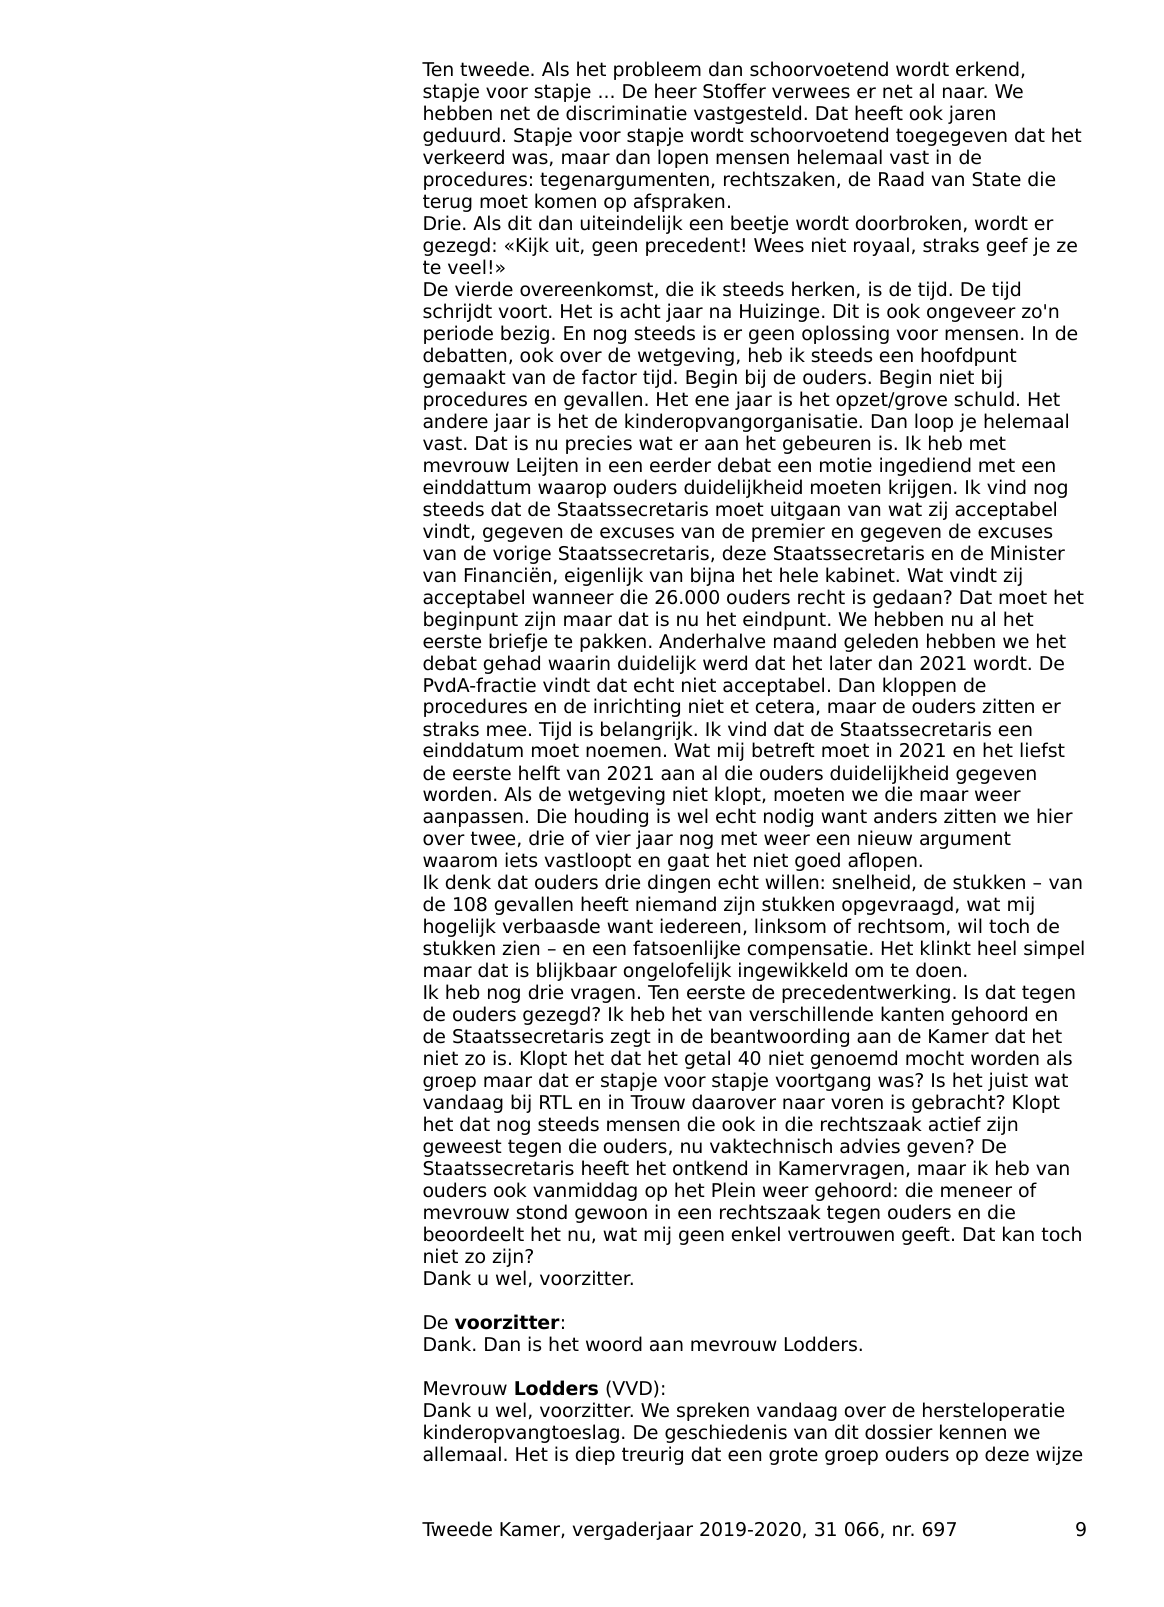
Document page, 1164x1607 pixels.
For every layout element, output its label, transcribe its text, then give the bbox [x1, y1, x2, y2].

text Ik heb nog drie vragen. Ten eerste de precedentwerking. Is dat tegen de ouders gezegd? Ik heb het van verschillende kanten gehoord en de Staatssecretaris zegt in de beantwoording aan de Kamer dat het niet zo is. Klopt het dat het getal 40 niet genoemd mocht worden als groep maar dat er stapje voor stapje voortgang was? Is het juist wat vandaag bij RTL en in Trouw daarover naar voren is gebracht? Klopt het dat nog steeds mensen die ook in die rechtszaak actief zijn geweest tegen die ouders, nu vaktechnisch advies geven? De Staatssecretaris heeft het ontkend in Kamervragen, maar ik heb van ouders ook vanmiddag op het Plein weer gehoord: die meneer of mevrouw stond gewoon in een rechtszaak tegen ouders en die beoordeelt het nu, wat mij geen enkel vertrouwen geeft. Dat kan toch niet zo zijn? [422, 982, 1087, 1268]
text De vierde overeenkomst, die ik steeds herken, is de tijd. De tijd schrijdt voort. Het is acht jaar na Huizinge. Dit is ook ongeveer zo'n periode bezig. En nog steeds is er geen oplossing voor mensen. In de debatten, ook over de wetgeving, heb ik steeds een hoofdpunt gemaakt van de factor tijd. Begin bij de ouders. Begin niet bij procedures en gevallen. Het ene jaar is het opzet/grove schuld. Het andere jaar is het de kinderopvangorganisatie. Dan loop je helemaal vast. Dat is nu precies wat er aan het gebeuren is. Ik heb met mevrouw Leijten in een eerder debat een motie ingediend met een einddattum waarop ouders duidelijkheid moeten krijgen. Ik vind nog steeds dat de Staatssecretaris moet uitgaan van wat zij acceptabel vindt, gegeven de excuses van de premier en gegeven de excuses van de vorige Staatssecretaris, deze Staatssecretaris en de Minister van Financiën, eigenlijk van bijna het hele kabinet. Wat vindt zij acceptabel wanneer die 26.000 ouders recht is gedaan? Dat moet het beginpunt zijn maar dat is nu het eindpunt. We hebben nu al het eerste briefje te pakken. Anderhalve maand geleden hebben we het debat gehad waarin duidelijk werd dat het later dan 2021 wordt. De PvdA-fractie vindt dat echt niet acceptabel. Dan kloppen de procedures en de inrichting niet et cetera, maar de ouders zitten er straks mee. Tijd is belangrijk. Ik vind dat de Staatssecretaris een einddatum moet noemen. Wat mij betreft moet in 2021 en het liefst de eerste helft van 2021 aan al die ouders duidelijkheid gegeven worden. Als de wetgeving niet klopt, moeten we die maar weer aanpassen. Die houding is wel echt nodig want anders zitten we hier over twee, drie of vier jaar nog met weer een nieuw argument waarom iets vastloopt en gaat het niet goed aflopen. [422, 279, 1087, 872]
text De voorzitter: [422, 1312, 1087, 1334]
text Ik denk dat ouders drie dingen echt willen: snelheid, de stukken – van de 108 gevallen heeft niemand zijn stukken opgevraagd, wat mij hogelijk verbaasde want iedereen, linksom of rechtsom, wil toch de stukken zien – en een fatsoenlijke compensatie. Het klinkt heel simpel maar dat is blijkbaar ongelofelijk ingewikkeld om te doen. [422, 872, 1087, 982]
text Drie. Als dit dan uiteindelijk een beetje wordt doorbroken, wordt er gezegd: «Kijk uit, geen precedent! Wees niet royaal, straks geef je ze te veel!» [422, 213, 1087, 279]
text Dank u wel, voorzitter. We spreken vandaag over de hersteloperatie kinderopvangtoeslag. De geschiedenis van dit dossier kennen we allemaal. Het is diep treurig dat een grote groep ouders op deze wijze [422, 1400, 1087, 1466]
text Dank. Dan is het woord aan mevrouw Lodders. [422, 1334, 1087, 1356]
text Ten tweede. Als het probleem dan schoorvoetend wordt erkend, stapje voor stapje ... De heer Stoffer verwees er net al naar. We hebben net de discriminatie vastgesteld. Dat heeft ook jaren geduurd. Stapje voor stapje wordt schoorvoetend toegegeven dat het verkeerd was, maar dan lopen mensen helemaal vast in de procedures: tegenargumenten, rechtszaken, de Raad van State die terug moet komen op afspraken. [422, 59, 1087, 213]
text Dank u wel, voorzitter. [422, 1268, 1087, 1290]
text Mevrouw Lodders (VVD): [422, 1378, 1087, 1400]
